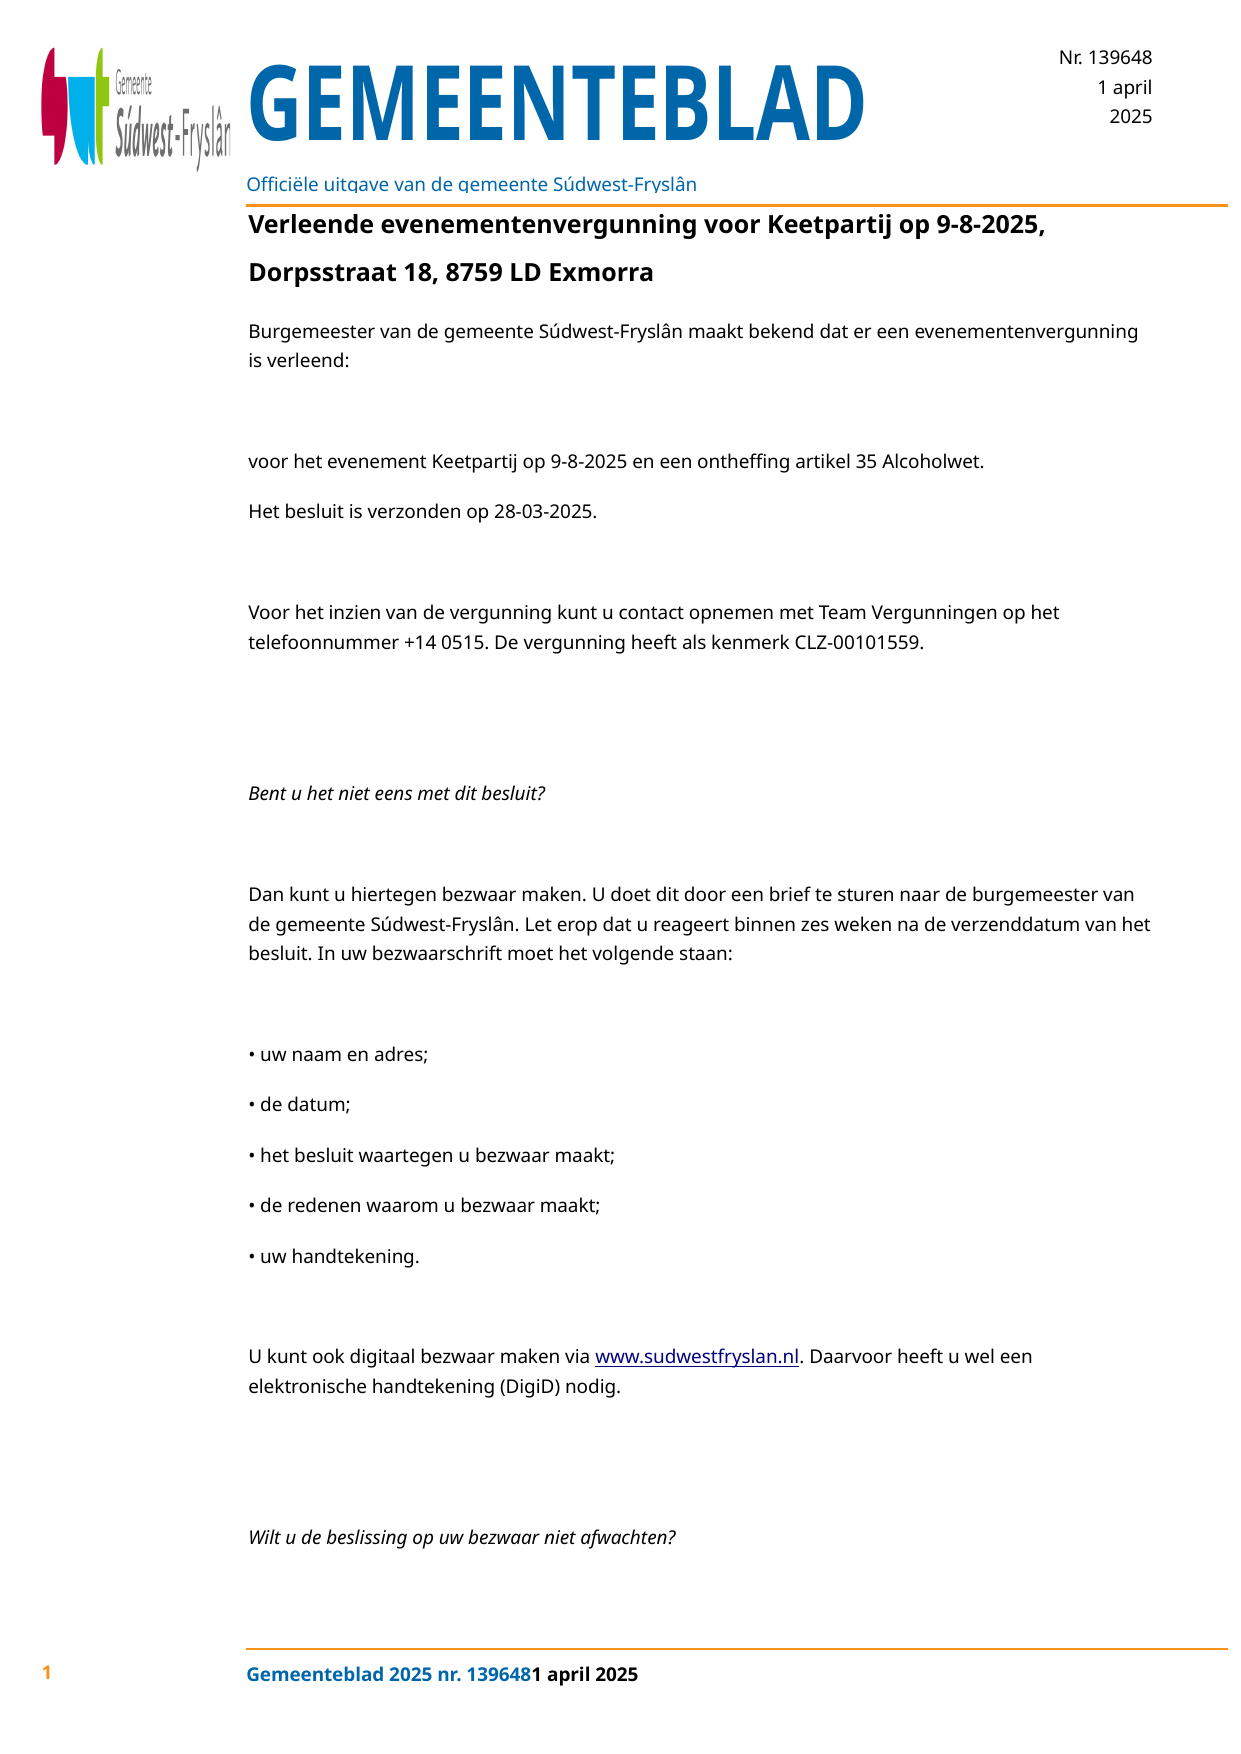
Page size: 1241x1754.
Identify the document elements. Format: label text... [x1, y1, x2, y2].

text • uw handtekening. [248, 1243, 1152, 1269]
text U kunt ook digitaal bezwaar maken via www.sudwestfryslan.nl. Daarvoor heeft u wel een elektronische handtekening (DigiD) nodig. [248, 1344, 1152, 1399]
text • het besluit waartegen u bezwaar maakt; [248, 1142, 1152, 1168]
picture [41, 47, 231, 172]
text Burgemeester van de gemeente Súdwest-Fryslân maakt bekend dat er een evenementenvergunning is verleend: [248, 318, 1152, 373]
text Voor het inzien van de vergunning kunt u contact opnemen met Team Vergunningen op het telefoonnummer +14 0515. De vergunning heeft als kenmerk CLZ-00101559. [248, 599, 1152, 655]
text • de datum; [248, 1092, 1152, 1117]
text • de redenen waarom u bezwaar maakt; [248, 1192, 1152, 1218]
text Het besluit is verzonden op 28-03-2025. [248, 499, 1152, 524]
text Bent u het niet eens met dit besluit? [248, 780, 1152, 806]
text • uw naam en adres; [248, 1041, 1152, 1067]
text Wilt u de beslissing op uw bezwaar niet afwachten? [248, 1524, 1152, 1550]
text voor het evenement Keetpartij op 9-8-2025 en een ontheffing artikel 35 Alcoholwet. [248, 448, 1152, 474]
text Dan kunt u hiertegen bezwaar maken. U doet dit door een brief te sturen naar de burgemeester van de gemeente Súdwest-Fryslân. Let erop dat u reageert binnen zes weken na de verzenddatum van het besluit. In uw bezwaarschrift moet het volgende staan: [248, 881, 1152, 966]
text Verleende evenementenvergunning voor Keetpartij op 9-8-2025, Dorpsstraat 18, 8759 LD Exmorra [248, 207, 1152, 288]
